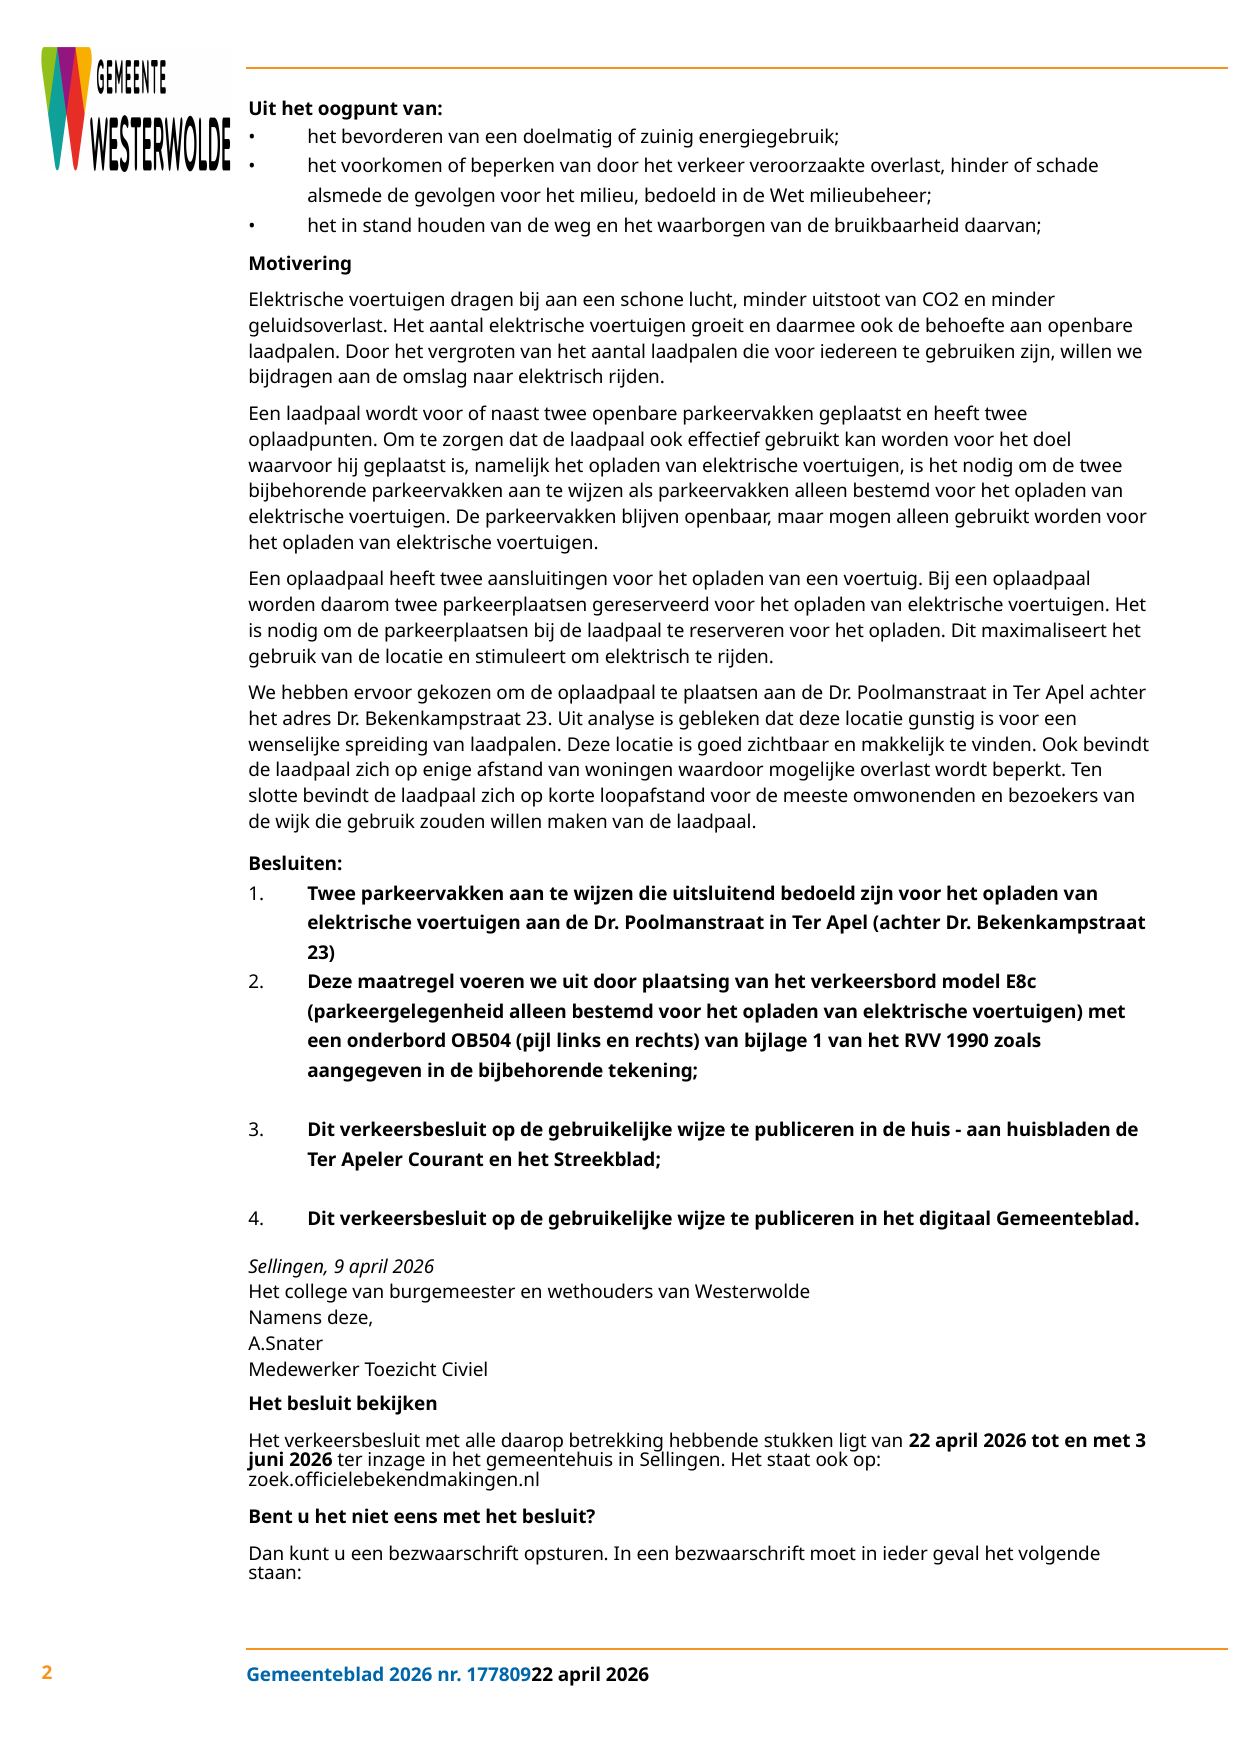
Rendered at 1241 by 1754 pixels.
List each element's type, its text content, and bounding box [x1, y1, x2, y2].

list Dit verkeersbesluit op de gebruikelijke wijze te publiceren in de huis - aan huisbladen de Ter Apeler Courant en het Streekblad; [248, 1116, 1152, 1172]
list Deze maatregel voeren we uit door plaatsing van het verkeersbord model E8c (parkeergelegenheid alleen bestemd voor het opladen van elektrische voertuigen) met een onderbord OB504 (pijl links en rechts) van bijlage 1 van het RVV 1990 zoals aangegeven in de bijbehorende tekening; [248, 968, 1152, 1083]
text Namens deze, [248, 1304, 1152, 1330]
text Uit het oogpunt van: [248, 95, 1152, 121]
list het in stand houden van de weg en het waarborgen van de bruikbaarheid daarvan; [248, 212, 1152, 238]
list Dit verkeersbesluit op de gebruikelijke wijze te publiceren in het digitaal Gemeenteblad. [248, 1205, 1152, 1231]
text We hebben ervoor gekozen om de oplaadpaal te plaatsen aan de Dr. Poolmanstraat in Ter Apel achter het adres Dr. Bekenkampstraat 23. Uit analyse is gebleken dat deze locatie gunstig is voor een wenselijke spreiding van laadpalen. Deze locatie is goed zichtbaar en makkelijk te vinden. Ook bevindt de laadpaal zich op enige afstand van woningen waardoor mogelijke overlast wordt beperkt. Ten slotte bevindt de laadpaal zich op korte loopafstand voor de meeste omwonenden en bezoekers van de wijk die gebruik zouden willen maken van de laadpaal. [248, 679, 1152, 834]
text A.Snater [248, 1330, 1152, 1356]
text Het verkeersbesluit met alle daarop betrekking hebbende stukken ligt van 22 april 2026 tot en met 3 juni 2026 ter inzage in het gemeentehuis in Sellingen. Het staat ook op: zoek.officielebekendmakingen.nl [248, 1432, 1152, 1490]
text Een laadpaal wordt voor of naast twee openbare parkeervakken geplaatst en heeft twee oplaadpunten. Om te zorgen dat de laadpaal ook effectief gebruikt kan worden voor het doel waarvoor hij geplaatst is, namelijk het opladen van elektrische voertuigen, is het nodig om de twee bijbehorende parkeervakken aan te wijzen als parkeervakken alleen bestemd voor het opladen van elektrische voertuigen. De parkeervakken blijven openbaar, maar mogen alleen gebruikt worden voor het opladen van elektrische voertuigen. [248, 400, 1152, 555]
text Besluiten: [248, 850, 1152, 876]
picture [41, 47, 231, 172]
text Bent u het niet eens met het besluit? [248, 1508, 1152, 1527]
text Sellingen, 9 april 2026 [248, 1253, 1152, 1279]
list Twee parkeervakken aan te wijzen die uitsluitend bedoeld zijn voor het opladen van elektrische voertuigen aan de Dr. Poolmanstraat in Ter Apel (achter Dr. Bekenkampstraat 23) [248, 880, 1152, 964]
text Een oplaadpaal heeft twee aansluitingen voor het opladen van een voertuig. Bij een oplaadpaal worden daarom twee parkeerplaatsen gereserveerd voor het opladen van elektrische voertuigen. Het is nodig om de parkeerplaatsen bij de laadpaal te reserveren voor het opladen. Dit maximaliseert het gebruik van de locatie en stimuleert om elektrisch te rijden. [248, 566, 1152, 668]
text Medewerker Toezicht Civiel [248, 1356, 1152, 1382]
text Dan kunt u een bezwaarschrift opsturen. In een bezwaarschrift moet in ieder geval het volgende staan: [248, 1545, 1152, 1583]
text Het college van burgemeester en wethouders van Westerwolde [248, 1279, 1152, 1304]
list het voorkomen of beperken van door het verkeer veroorzaakte overlast, hinder of schade alsmede de gevolgen voor het milieu, bedoeld in de Wet milieubeheer; [248, 153, 1152, 208]
text Het besluit bekijken [248, 1395, 1152, 1414]
list het bevorderen van een doelmatig of zuinig energiegebruik; [248, 123, 1152, 149]
text Motivering [248, 250, 1152, 276]
text Elektrische voertuigen dragen bij aan een schone lucht, minder uitstoot van CO2 en minder geluidsoverlast. Het aantal elektrische voertuigen groeit en daarmee ook de behoefte aan openbare laadpalen. Door het vergroten van het aantal laadpalen die voor iedereen te gebruiken zijn, willen we bijdragen aan de omslag naar elektrisch rijden. [248, 286, 1152, 389]
